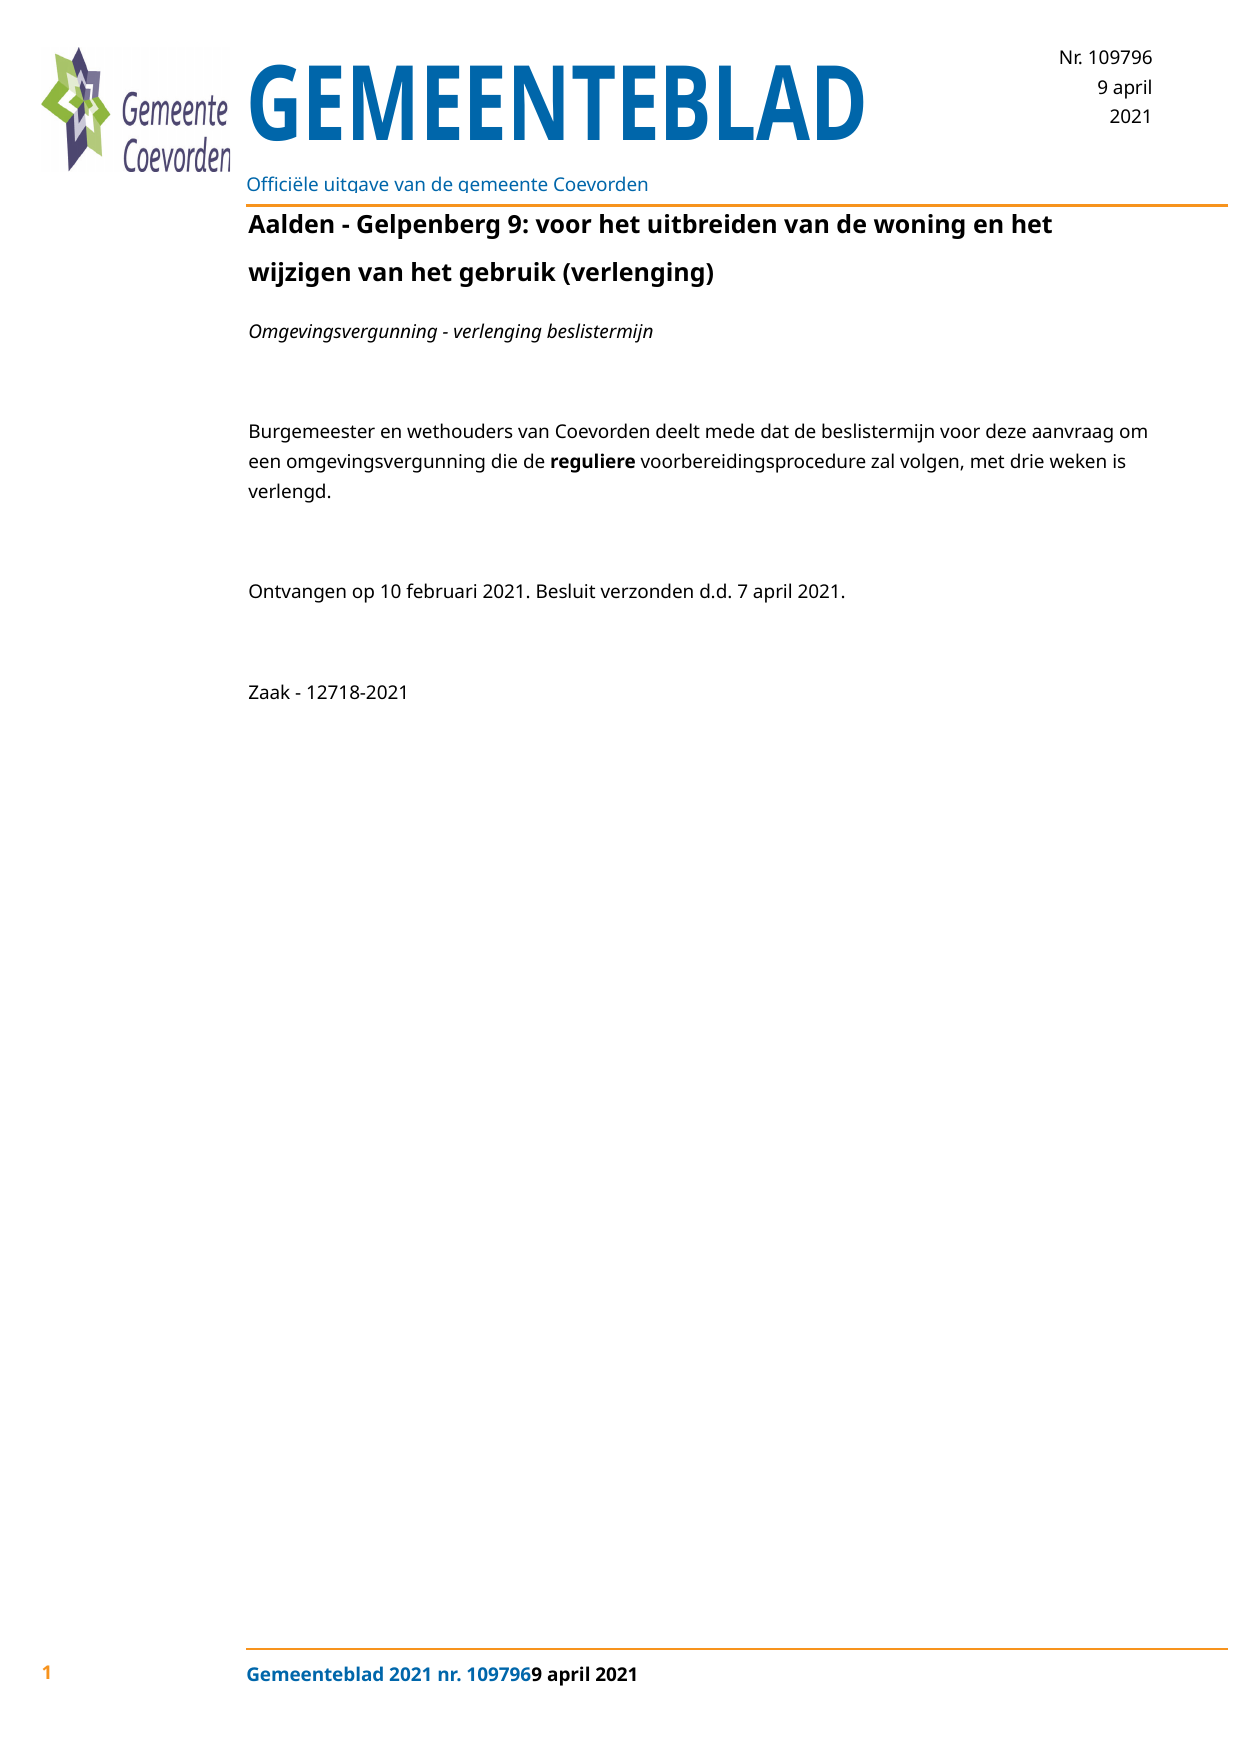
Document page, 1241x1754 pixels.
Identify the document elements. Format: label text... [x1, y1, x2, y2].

picture [41, 47, 231, 172]
text Burgemeester en wethouders van Coevorden deelt mede dat de beslistermijn voor deze aanvraag om een omgevingsvergunning die de reguliere voorbereidingsprocedure zal volgen, met drie weken is verlengd. [248, 419, 1152, 504]
text Zaak - 12718-2021 [248, 679, 1152, 705]
text Omgevingsvergunning - verlenging beslistermijn [248, 318, 1152, 344]
text Ontvangen op 10 februari 2021. Besluit verzonden d.d. 7 april 2021. [248, 579, 1152, 604]
text Aalden - Gelpenberg 9: voor het uitbreiden van de woning en het wijzigen van het gebruik (verlenging) [248, 207, 1152, 288]
